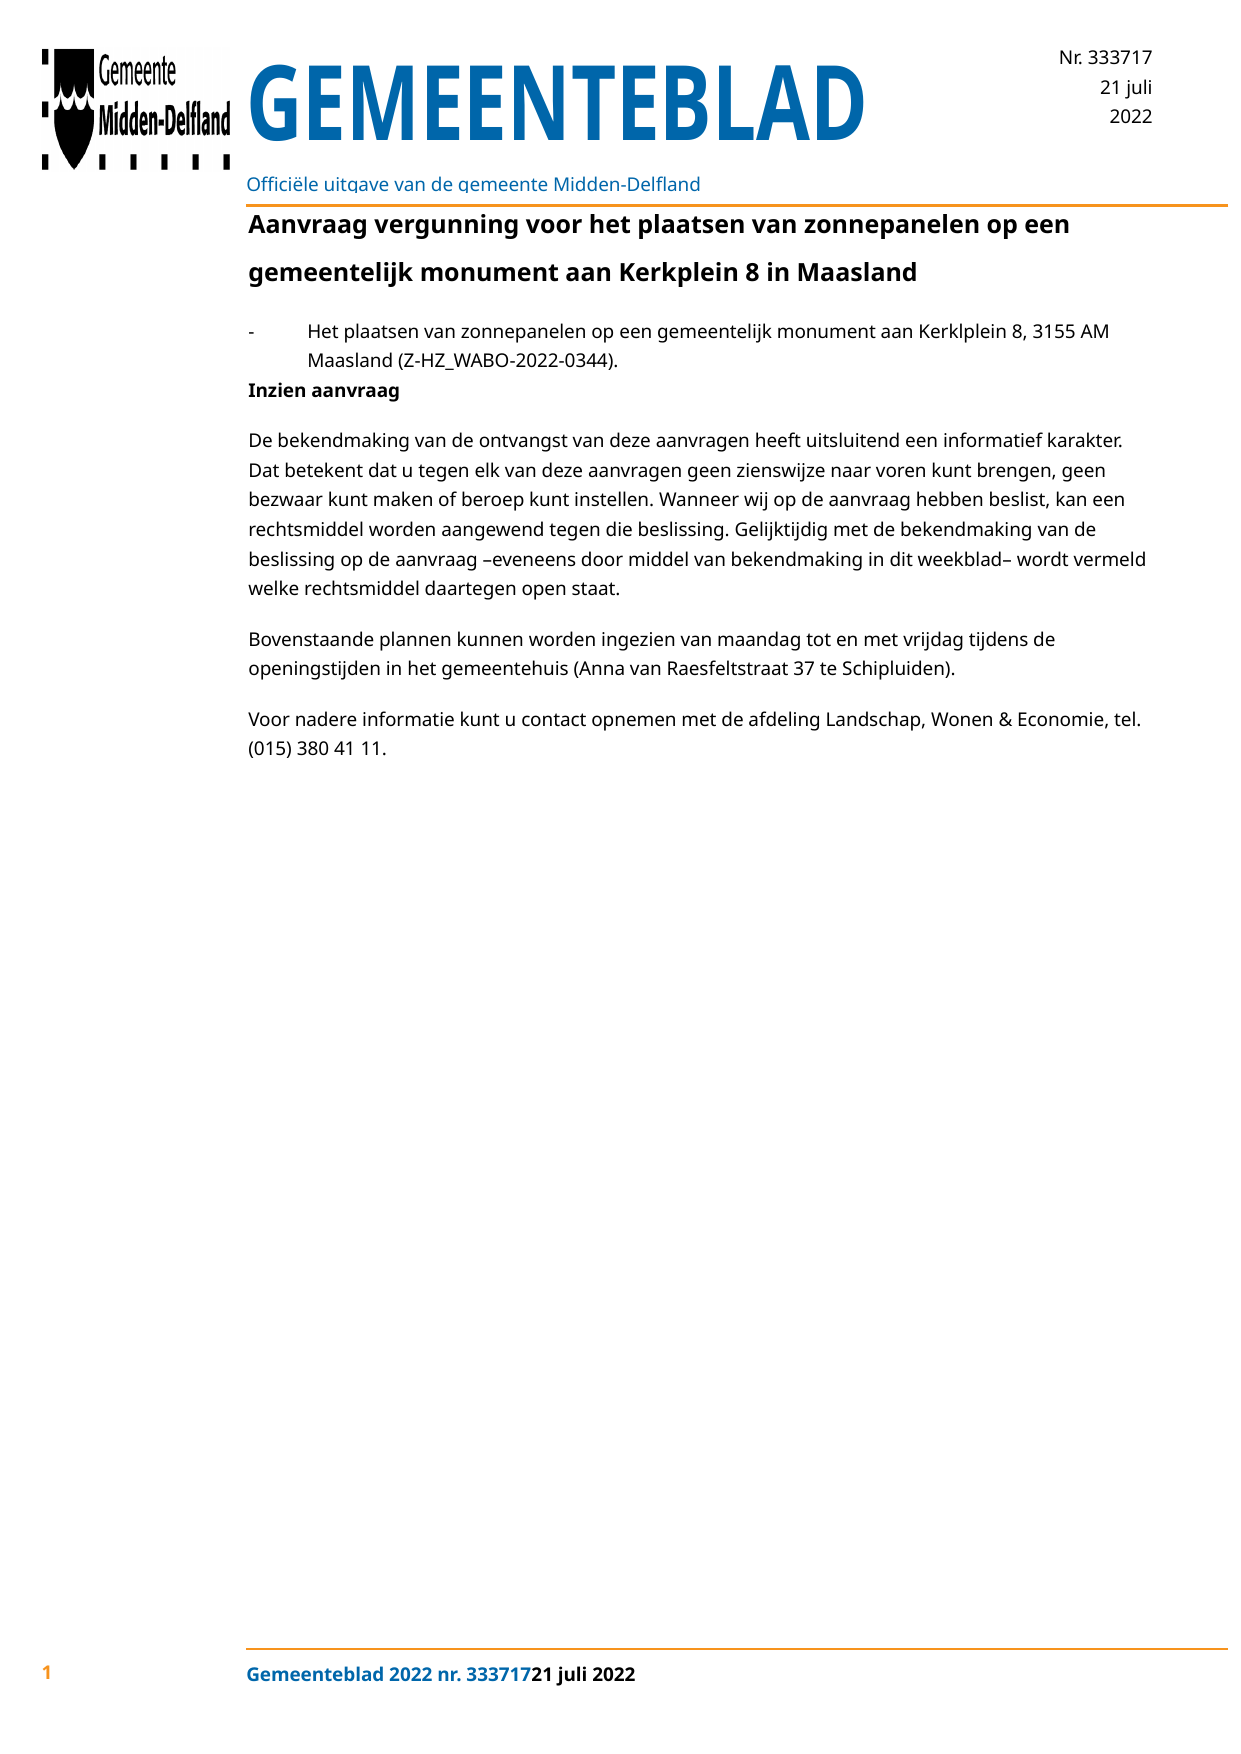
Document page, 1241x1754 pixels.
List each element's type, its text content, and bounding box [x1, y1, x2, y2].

text Bovenstaande plannen kunnen worden ingezien van maandag tot en met vrijdag tijdens de openingstijden in het gemeentehuis (Anna van Raesfeltstraat 37 te Schipluiden). [248, 626, 1152, 681]
text De bekendmaking van de ontvangst van deze aanvragen heeft uitsluitend een informatief karakter. Dat betekent dat u tegen elk van deze aanvragen geen zienswijze naar voren kunt brengen, geen bezwaar kunt maken of beroep kunt instellen. Wanneer wij op de aanvraag hebben beslist, kan een rechtsmiddel worden aangewend tegen die beslissing. Gelijktijdig met de bekendmaking van de beslissing op de aanvraag –eveneens door middel van bekendmaking in dit weekblad– wordt vermeld welke rechtsmiddel daartegen open staat. [248, 427, 1152, 601]
text Inzien aanvraag [248, 377, 1152, 403]
text Aanvraag vergunning voor het plaatsen van zonnepanelen op een gemeentelijk monument aan Kerkplein 8 in Maasland [248, 207, 1152, 288]
picture [41, 47, 231, 172]
list Het plaatsen van zonnepanelen op een gemeentelijk monument aan Kerklplein 8, 3155 AM Maasland (Z-HZ_WABO-2022-0344). [248, 318, 1152, 373]
text Voor nadere informatie kunt u contact opnemen met de afdeling Landschap, Wonen & Economie, tel. (015) 380 41 11. [248, 706, 1152, 761]
